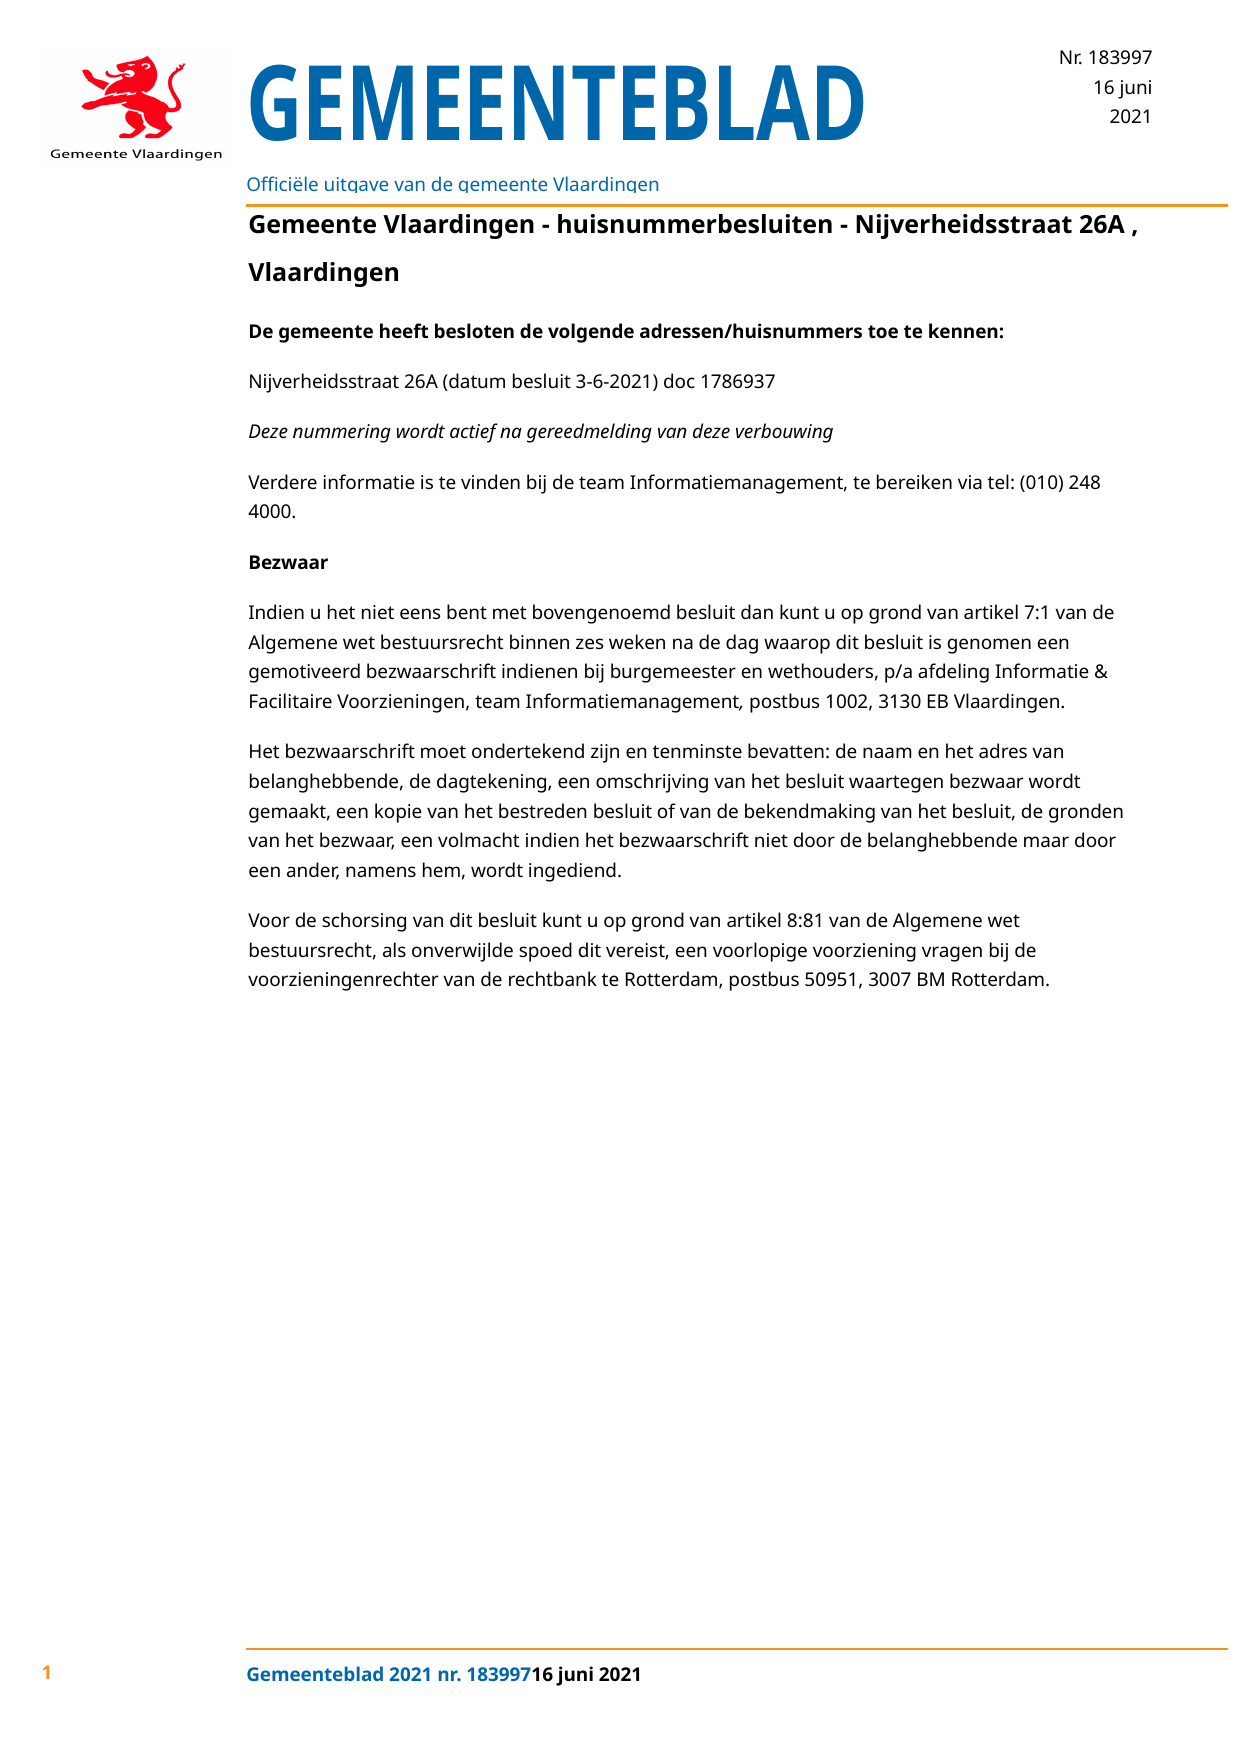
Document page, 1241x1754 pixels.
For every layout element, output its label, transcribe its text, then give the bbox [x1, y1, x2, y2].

text De gemeente heeft besloten de volgende adressen/huisnummers toe te kennen: [248, 318, 1152, 344]
text Voor de schorsing van dit besluit kunt u op grond van artikel 8:81 van de Algemene wet bestuursrecht, als onverwijlde spoed dit vereist, een voorlopige voorziening vragen bij de voorzieningenrechter van de rechtbank te Rotterdam, postbus 50951, 3007 BM Rotterdam. [248, 907, 1152, 992]
picture [41, 47, 231, 172]
text Gemeente Vlaardingen - huisnummerbesluiten - Nijverheidsstraat 26A , Vlaardingen [248, 207, 1152, 288]
text Bezwaar [248, 549, 1152, 575]
text Nijverheidsstraat 26A (datum besluit 3-6-2021) doc 1786937 [248, 368, 1152, 394]
text Indien u het niet eens bent met bovengenoemd besluit dan kunt u op grond van artikel 7:1 van de Algemene wet bestuursrecht binnen zes weken na de dag waarop dit besluit is genomen een gemotiveerd bezwaarschrift indienen bij burgemeester en wethouders, p/a afdeling Informatie & Facilitaire Voorzieningen, team Informatiemanagement, postbus 1002, 3130 EB Vlaardingen. [248, 599, 1152, 714]
text Verdere informatie is te vinden bij de team Informatiemanagement, te bereiken via tel: (010) 248 4000. [248, 469, 1152, 524]
text Het bezwaarschrift moet ondertekend zijn en tenminste bevatten: de naam en het adres van belanghebbende, de dagtekening, een omschrijving van het besluit waartegen bezwaar wordt gemaakt, een kopie van het bestreden besluit of van de bekendmaking van het besluit, de gronden van het bezwaar, een volmacht indien het bezwaarschrift niet door de belanghebbende maar door een ander, namens hem, wordt ingediend. [248, 739, 1152, 883]
text Deze nummering wordt actief na gereedmelding van deze verbouwing [248, 419, 1152, 444]
